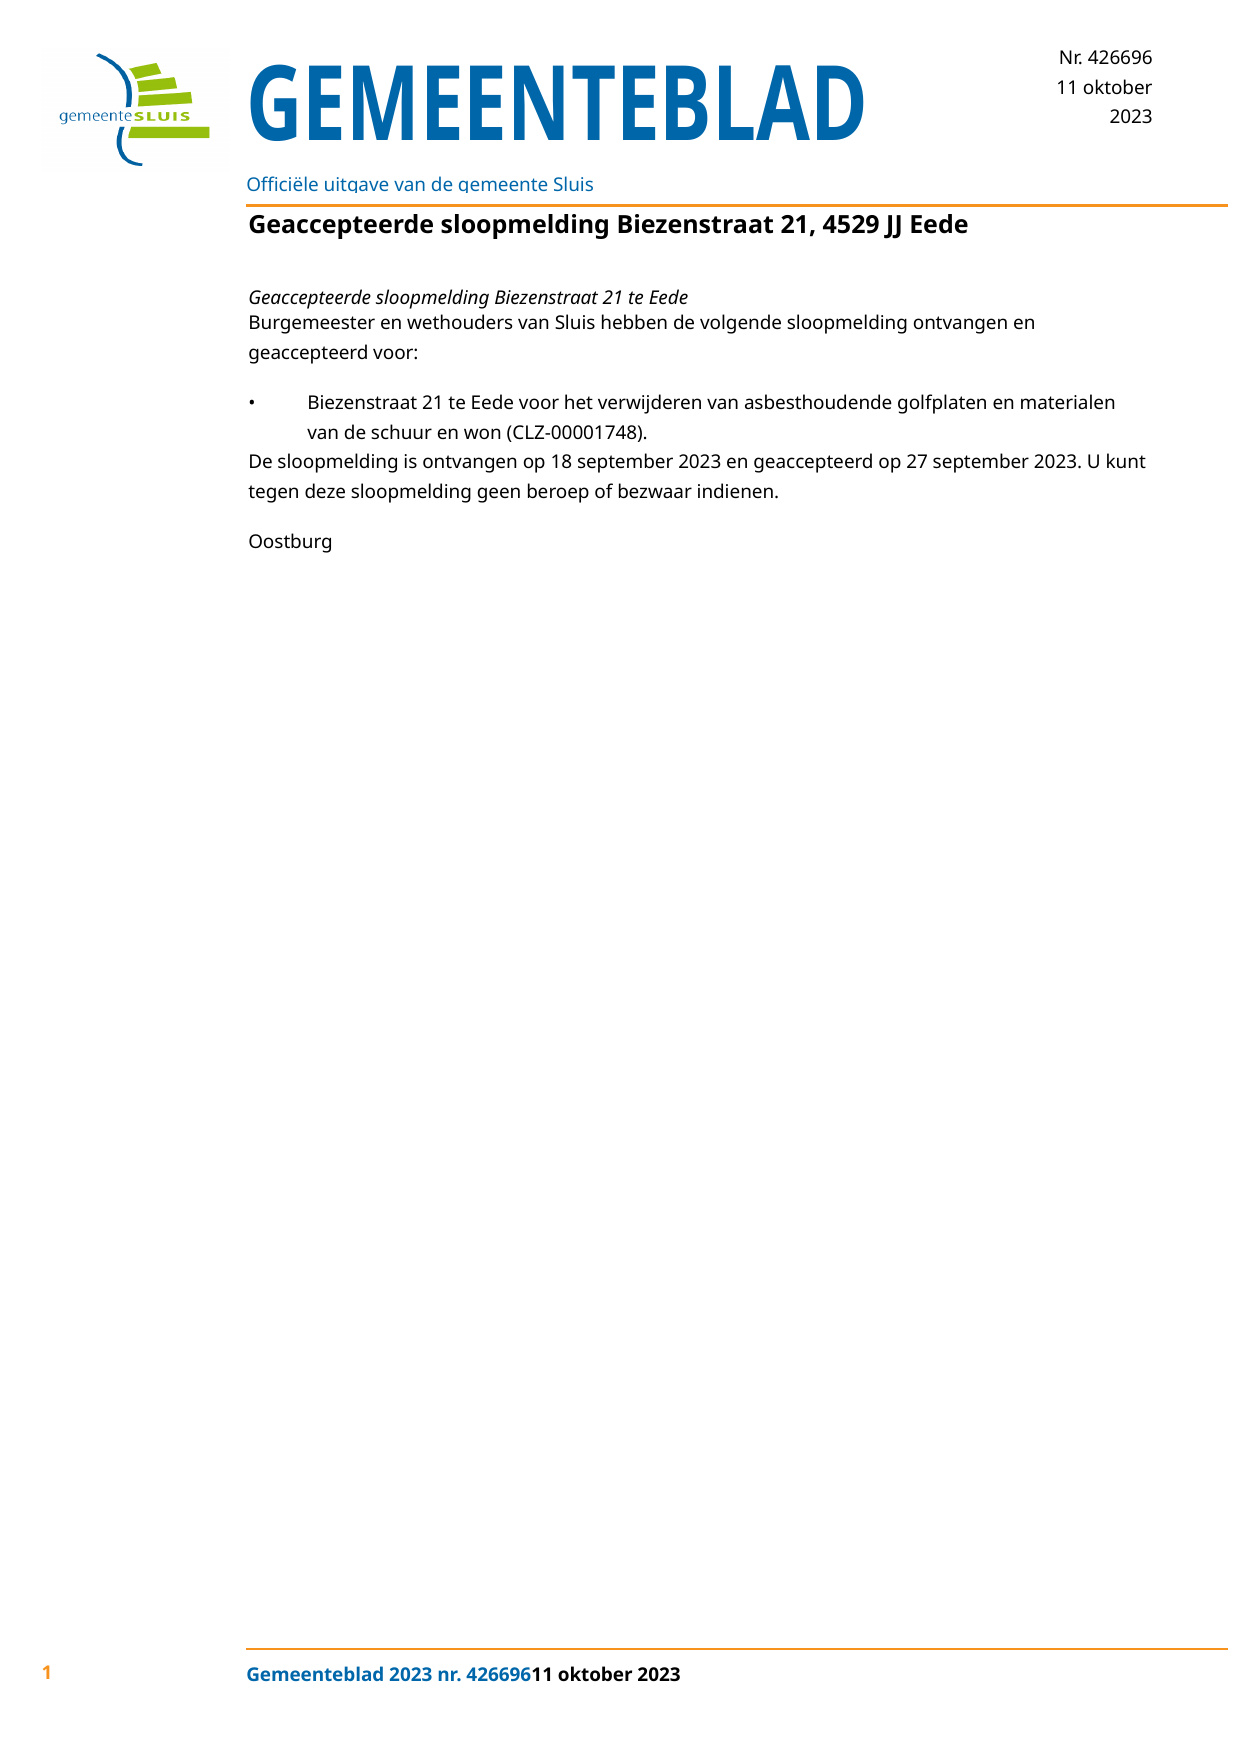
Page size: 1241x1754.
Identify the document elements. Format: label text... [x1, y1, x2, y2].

picture [41, 47, 231, 172]
text Geaccepteerde sloopmelding Biezenstraat 21 te Eede [248, 284, 1152, 309]
text Oostburg [248, 529, 1152, 554]
list Biezenstraat 21 te Eede voor het verwijderen van asbesthoudende golfplaten en materialen van de schuur en won (CLZ-00001748). [248, 389, 1152, 445]
text Burgemeester en wethouders van Sluis hebben de volgende sloopmelding ontvangen en geaccepteerd voor: [248, 309, 1152, 365]
text De sloopmelding is ontvangen op 18 september 2023 en geaccepteerd op 27 september 2023. U kunt tegen deze sloopmelding geen beroep of bezwaar indienen. [248, 449, 1152, 504]
text Geaccepteerde sloopmelding Biezenstraat 21, 4529 JJ Eede [248, 207, 1152, 241]
